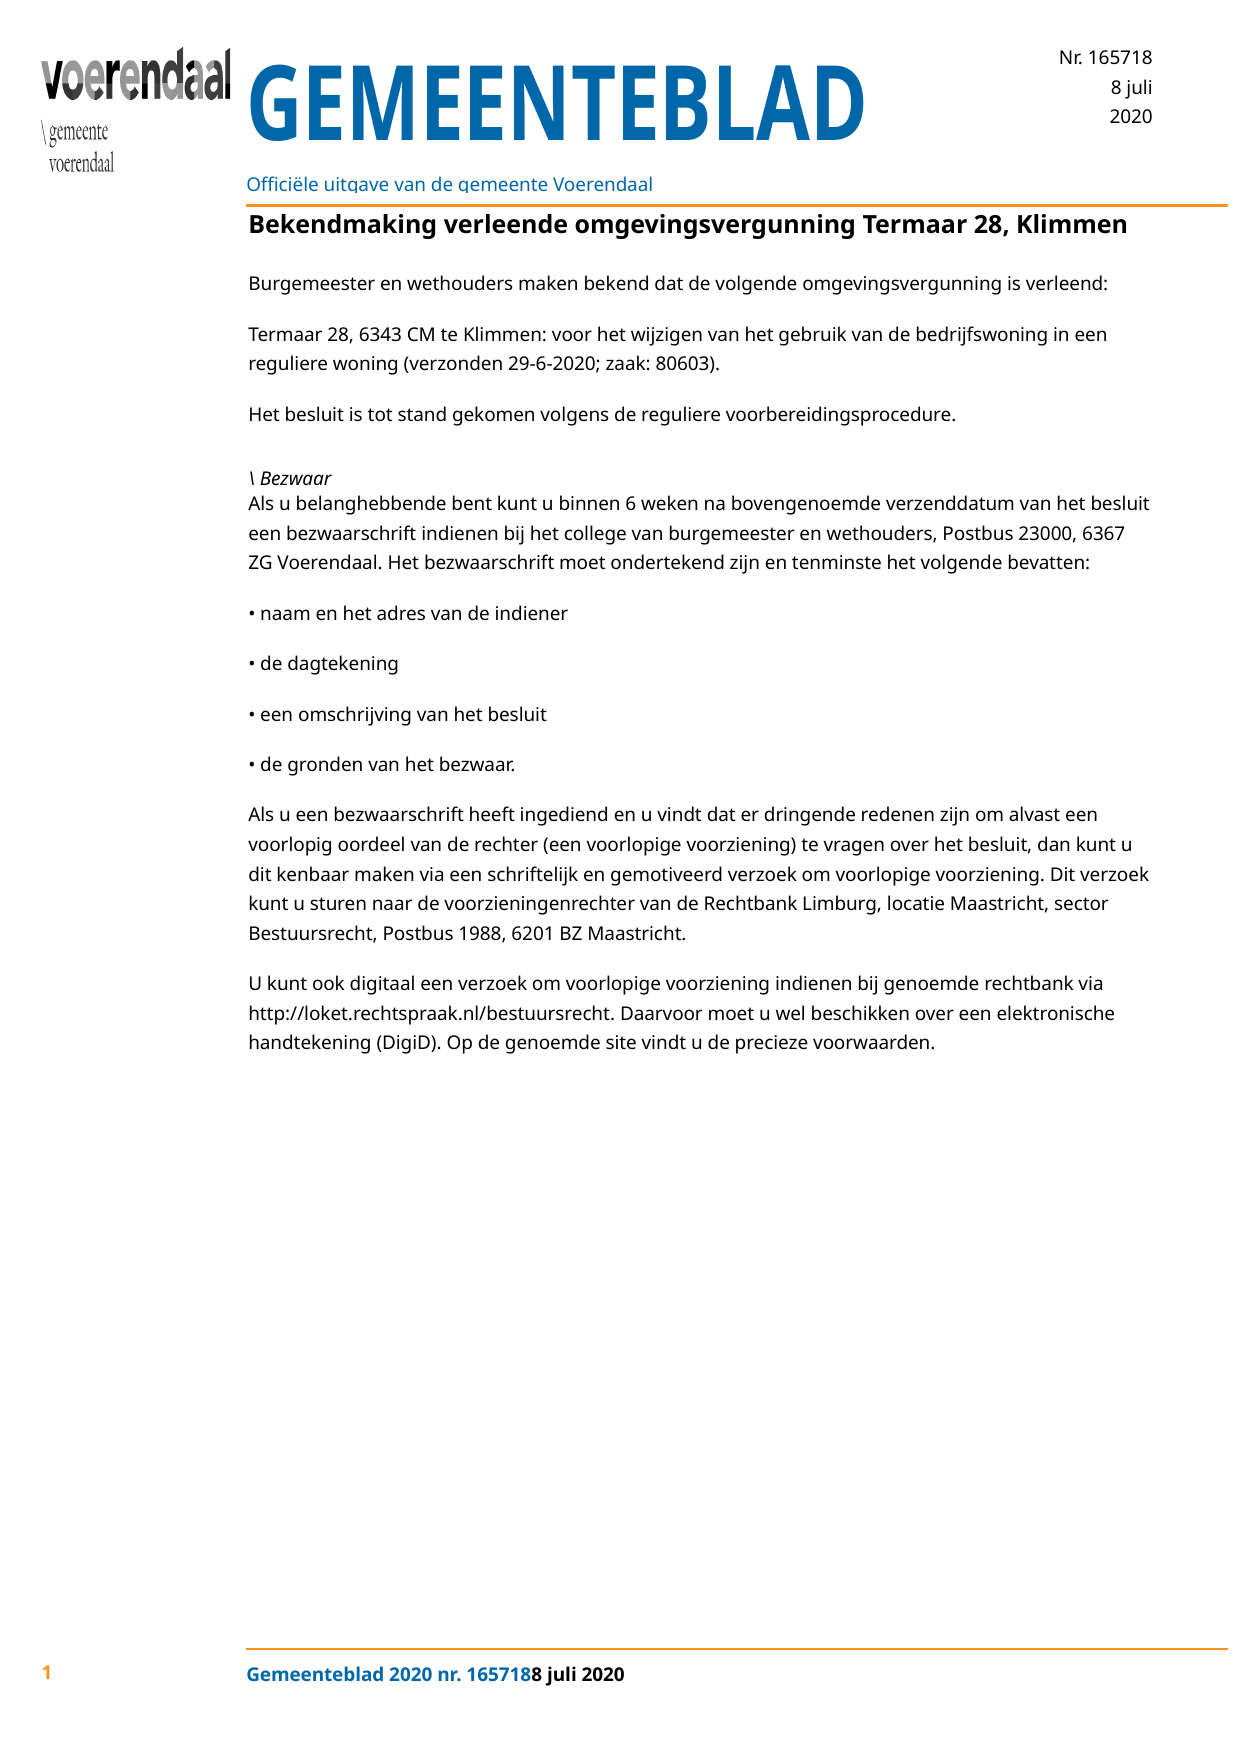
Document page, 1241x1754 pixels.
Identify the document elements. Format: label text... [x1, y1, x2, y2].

text Als u een bezwaarschrift heeft ingediend en u vindt dat er dringende redenen zijn om alvast een voorlopig oordeel van de rechter (een voorlopige voorziening) te vragen over het besluit, dan kunt u dit kenbaar maken via een schriftelijk en gemotiveerd verzoek om voorlopige voorziening. Dit verzoek kunt u sturen naar de voorzieningenrechter van de Rechtbank Limburg, locatie Maastricht, sector Bestuursrecht, Postbus 1988, 6201 BZ Maastricht. [248, 802, 1152, 946]
text • de dagtekening [248, 650, 1152, 676]
text Het besluit is tot stand gekomen volgens de reguliere voorbereidingsprocedure. [248, 401, 1152, 426]
text Bekendmaking verleende omgevingsvergunning Termaar 28, Klimmen [248, 207, 1152, 241]
text • naam en het adres van de indiener [248, 600, 1152, 626]
text Als u belanghebbende bent kunt u binnen 6 weken na bovengenoemde verzenddatum van het besluit een bezwaarschrift indienen bij het college van burgemeester en wethouders, Postbus 23000, 6367 ZG Voerendaal. Het bezwaarschrift moet ondertekend zijn en tenminste het volgende bevatten: [248, 490, 1152, 575]
text Burgemeester en wethouders maken bekend dat de volgende omgevingsvergunning is verleend: [248, 270, 1152, 296]
text \ Bezwaar [248, 465, 1152, 490]
text • de gronden van het bezwaar. [248, 751, 1152, 777]
text Termaar 28, 6343 CM te Klimmen: voor het wijzigen van het gebruik van de bedrijfswoning in een reguliere woning (verzonden 29-6-2020; zaak: 80603). [248, 321, 1152, 376]
picture [41, 47, 231, 172]
text • een omschrijving van het besluit [248, 701, 1152, 727]
text U kunt ook digitaal een verzoek om voorlopige voorziening indienen bij genoemde rechtbank via http://loket.rechtspraak.nl/bestuursrecht. Daarvoor moet u wel beschikken over een elektronische handtekening (DigiD). Op de genoemde site vindt u de precieze voorwaarden. [248, 970, 1152, 1055]
